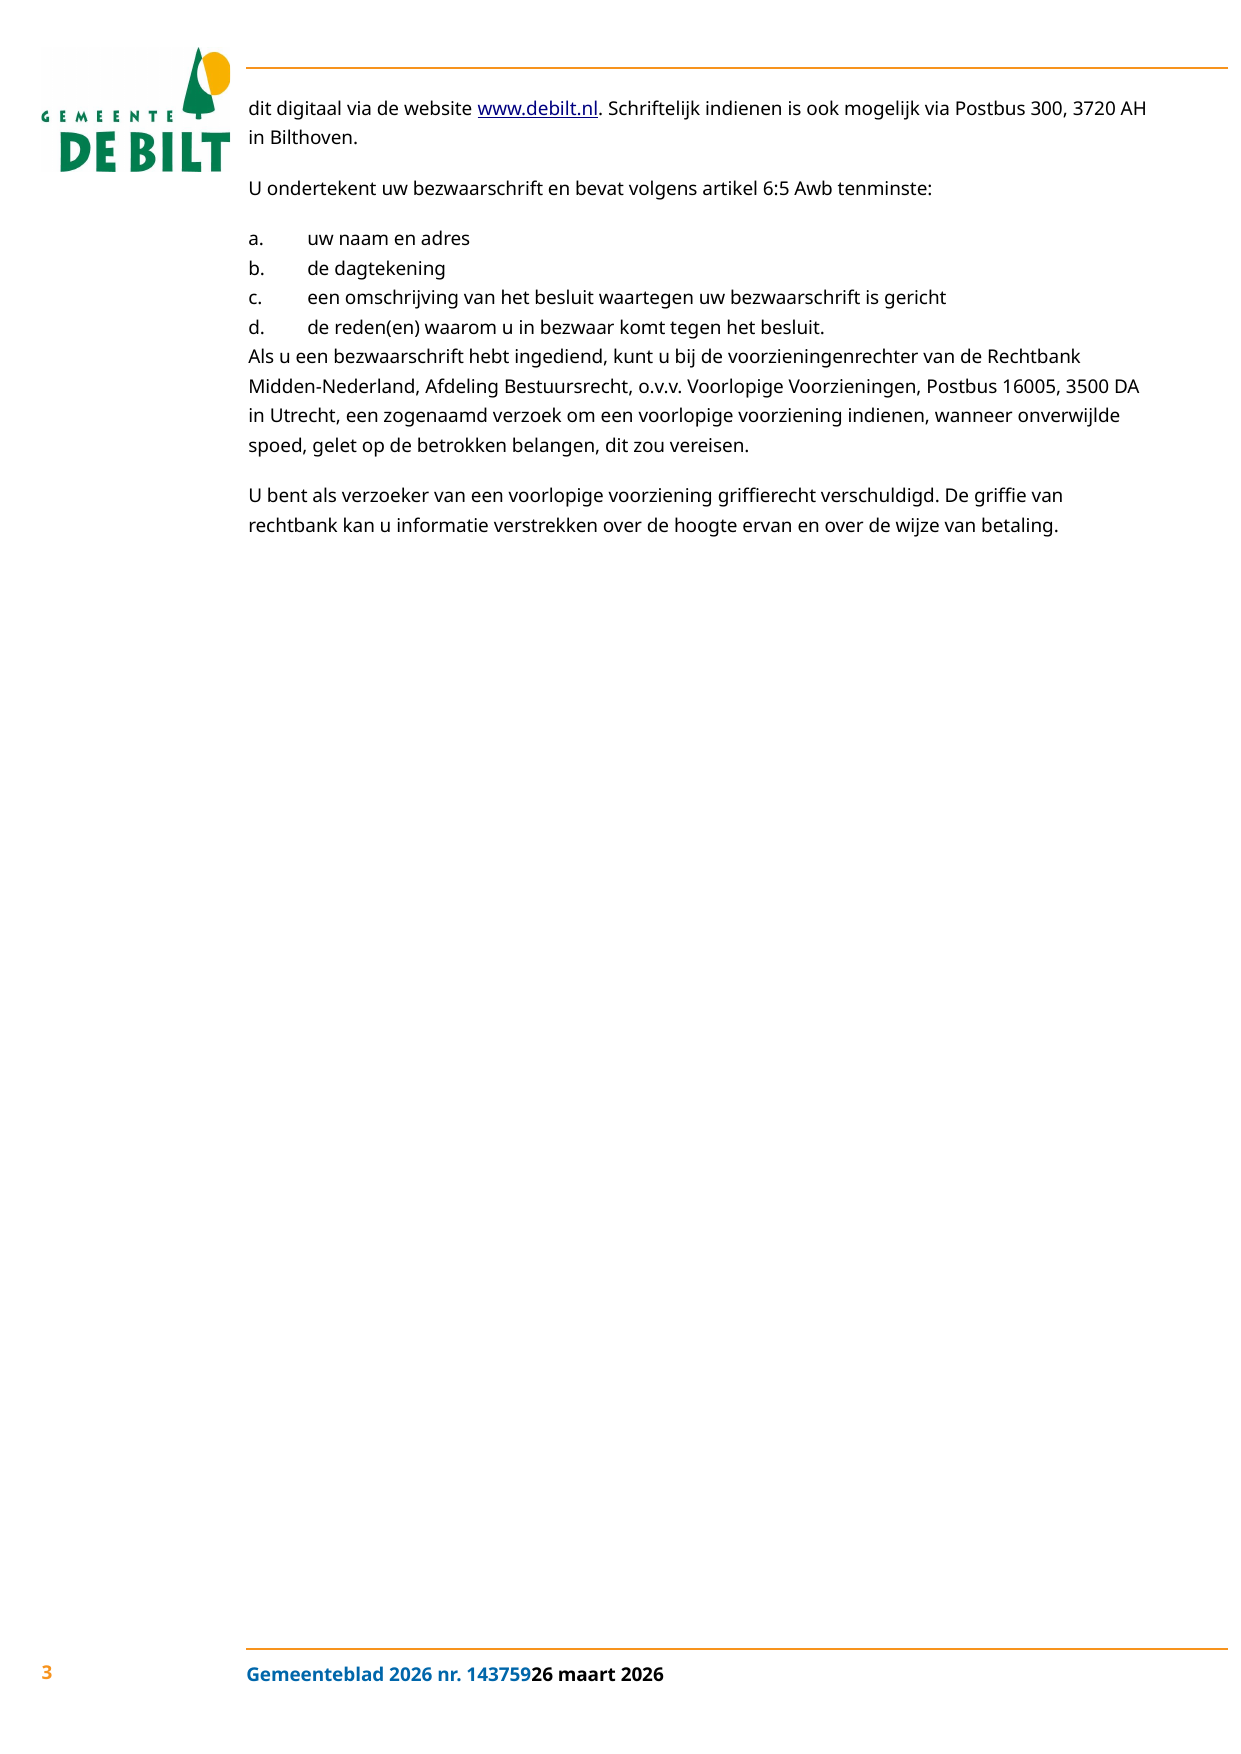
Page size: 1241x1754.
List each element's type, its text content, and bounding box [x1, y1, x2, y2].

list de dagtekening [248, 255, 1152, 281]
text Als u een bezwaarschrift hebt ingediend, kunt u bij de voorzieningenrechter van de Rechtbank Midden-Nederland, Afdeling Bestuursrecht, o.v.v. Voorlopige Voorzieningen, Postbus 16005, 3500 DA in Utrecht, een zogenaamd verzoek om een voorlopige voorziening indienen, wanneer onverwijlde spoed, gelet op de betrokken belangen, dit zou vereisen. [248, 343, 1152, 458]
list uw naam en adres [248, 225, 1152, 251]
text U bent als verzoeker van een voorlopige voorziening griffierecht verschuldigd. De griffie van rechtbank kan u informatie verstrekken over de hoogte ervan en over de wijze van betaling. [248, 483, 1152, 538]
text U ondertekent uw bezwaarschrift en bevat volgens artikel 6:5 Awb tenminste: [248, 175, 1152, 201]
text dit digitaal via de website www.debilt.nl. Schriftelijk indienen is ook mogelijk via Postbus 300, 3720 AH in Bilthoven. [248, 95, 1152, 150]
list de reden(en) waarom u in bezwaar komt tegen het besluit. [248, 314, 1152, 340]
picture [41, 47, 231, 172]
list een omschrijving van het besluit waartegen uw bezwaarschrift is gericht [248, 284, 1152, 310]
